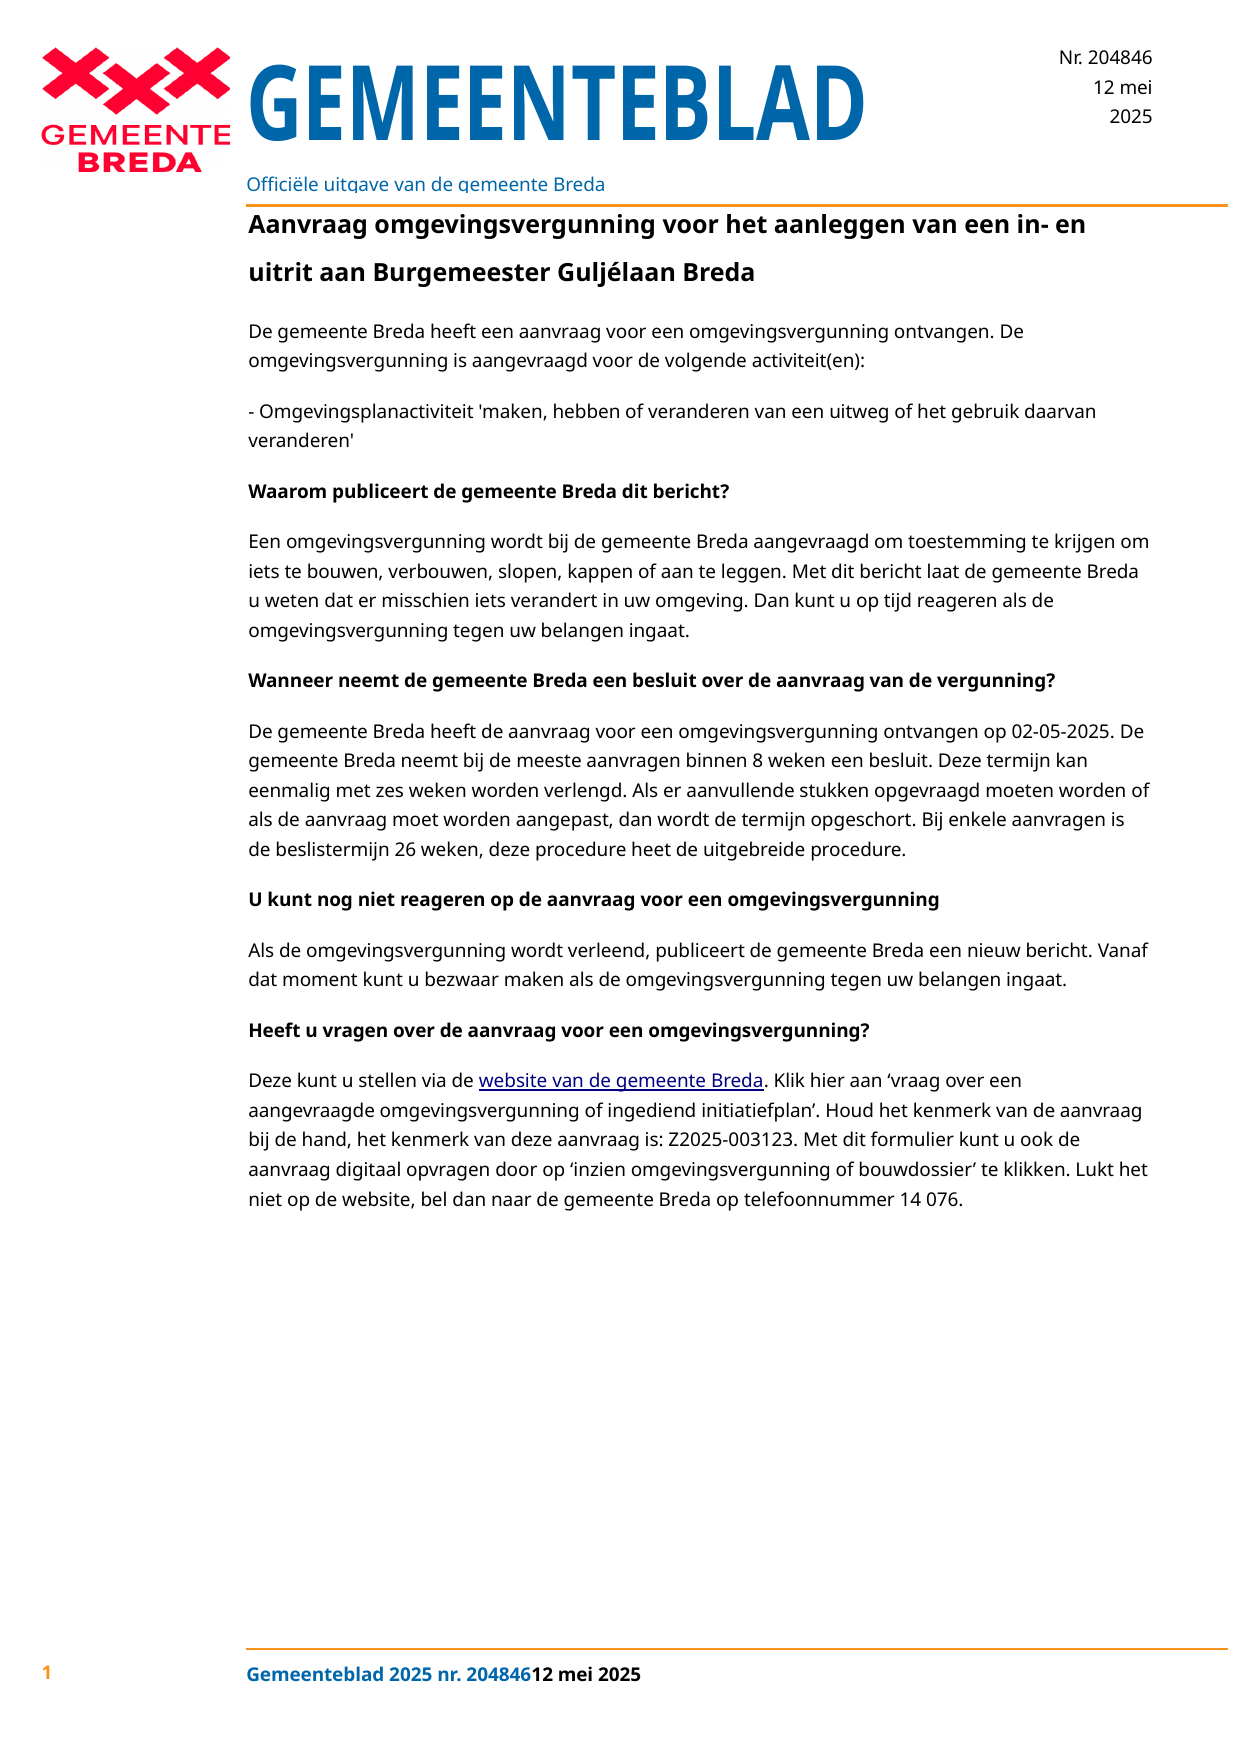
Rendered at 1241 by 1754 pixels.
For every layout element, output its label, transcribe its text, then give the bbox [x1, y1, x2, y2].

text Aanvraag omgevingsvergunning voor het aanleggen van een in- en uitrit aan Burgemeester Guljélaan Breda [248, 207, 1152, 288]
text De gemeente Breda heeft de aanvraag voor een omgevingsvergunning ontvangen op 02-05-2025. De gemeente Breda neemt bij de meeste aanvragen binnen 8 weken een besluit. Deze termijn kan eenmalig met zes weken worden verlengd. Als er aanvullende stukken opgevraagd moeten worden of als de aanvraag moet worden aangepast, dan wordt de termijn opgeschort. Bij enkele aanvragen is de beslistermijn 26 weken, deze procedure heet de uitgebreide procedure. [248, 718, 1152, 862]
text U kunt nog niet reageren op de aanvraag voor een omgevingsvergunning [248, 887, 1152, 912]
text Deze kunt u stellen via de website van de gemeente Breda. Klik hier aan ‘vraag over een aangevraagde omgevingsvergunning of ingediend initiatiefplan’. Houd het kenmerk van de aanvraag bij de hand, het kenmerk van deze aanvraag is: Z2025-003123. Met dit formulier kunt u ook de aanvraag digitaal opvragen door op ‘inzien omgevingsvergunning of bouwdossier’ te klikken. Lukt het niet op de website, bel dan naar de gemeente Breda op telefoonnummer 14 076. [248, 1067, 1152, 1212]
text - Omgevingsplanactiviteit 'maken, hebben of veranderen van een uitweg of het gebruik daarvan veranderen' [248, 398, 1152, 453]
text Heeft u vragen over de aanvraag voor een omgevingsvergunning? [248, 1017, 1152, 1043]
text Een omgevingsvergunning wordt bij de gemeente Breda aangevraagd om toestemming te krijgen om iets te bouwen, verbouwen, slopen, kappen of aan te leggen. Met dit bericht laat de gemeente Breda u weten dat er misschien iets verandert in uw omgeving. Dan kunt u op tijd reageren als de omgevingsvergunning tegen uw belangen ingaat. [248, 528, 1152, 643]
text De gemeente Breda heeft een aanvraag voor een omgevingsvergunning ontvangen. De omgevingsvergunning is aangevraagd voor de volgende activiteit(en): [248, 318, 1152, 373]
text Wanneer neemt de gemeente Breda een besluit over de aanvraag van de vergunning? [248, 667, 1152, 693]
text Waarom publiceert de gemeente Breda dit bericht? [248, 478, 1152, 504]
text Als de omgevingsvergunning wordt verleend, publiceert de gemeente Breda een nieuw bericht. Vanaf dat moment kunt u bezwaar maken als de omgevingsvergunning tegen uw belangen ingaat. [248, 937, 1152, 992]
picture [41, 47, 231, 172]
